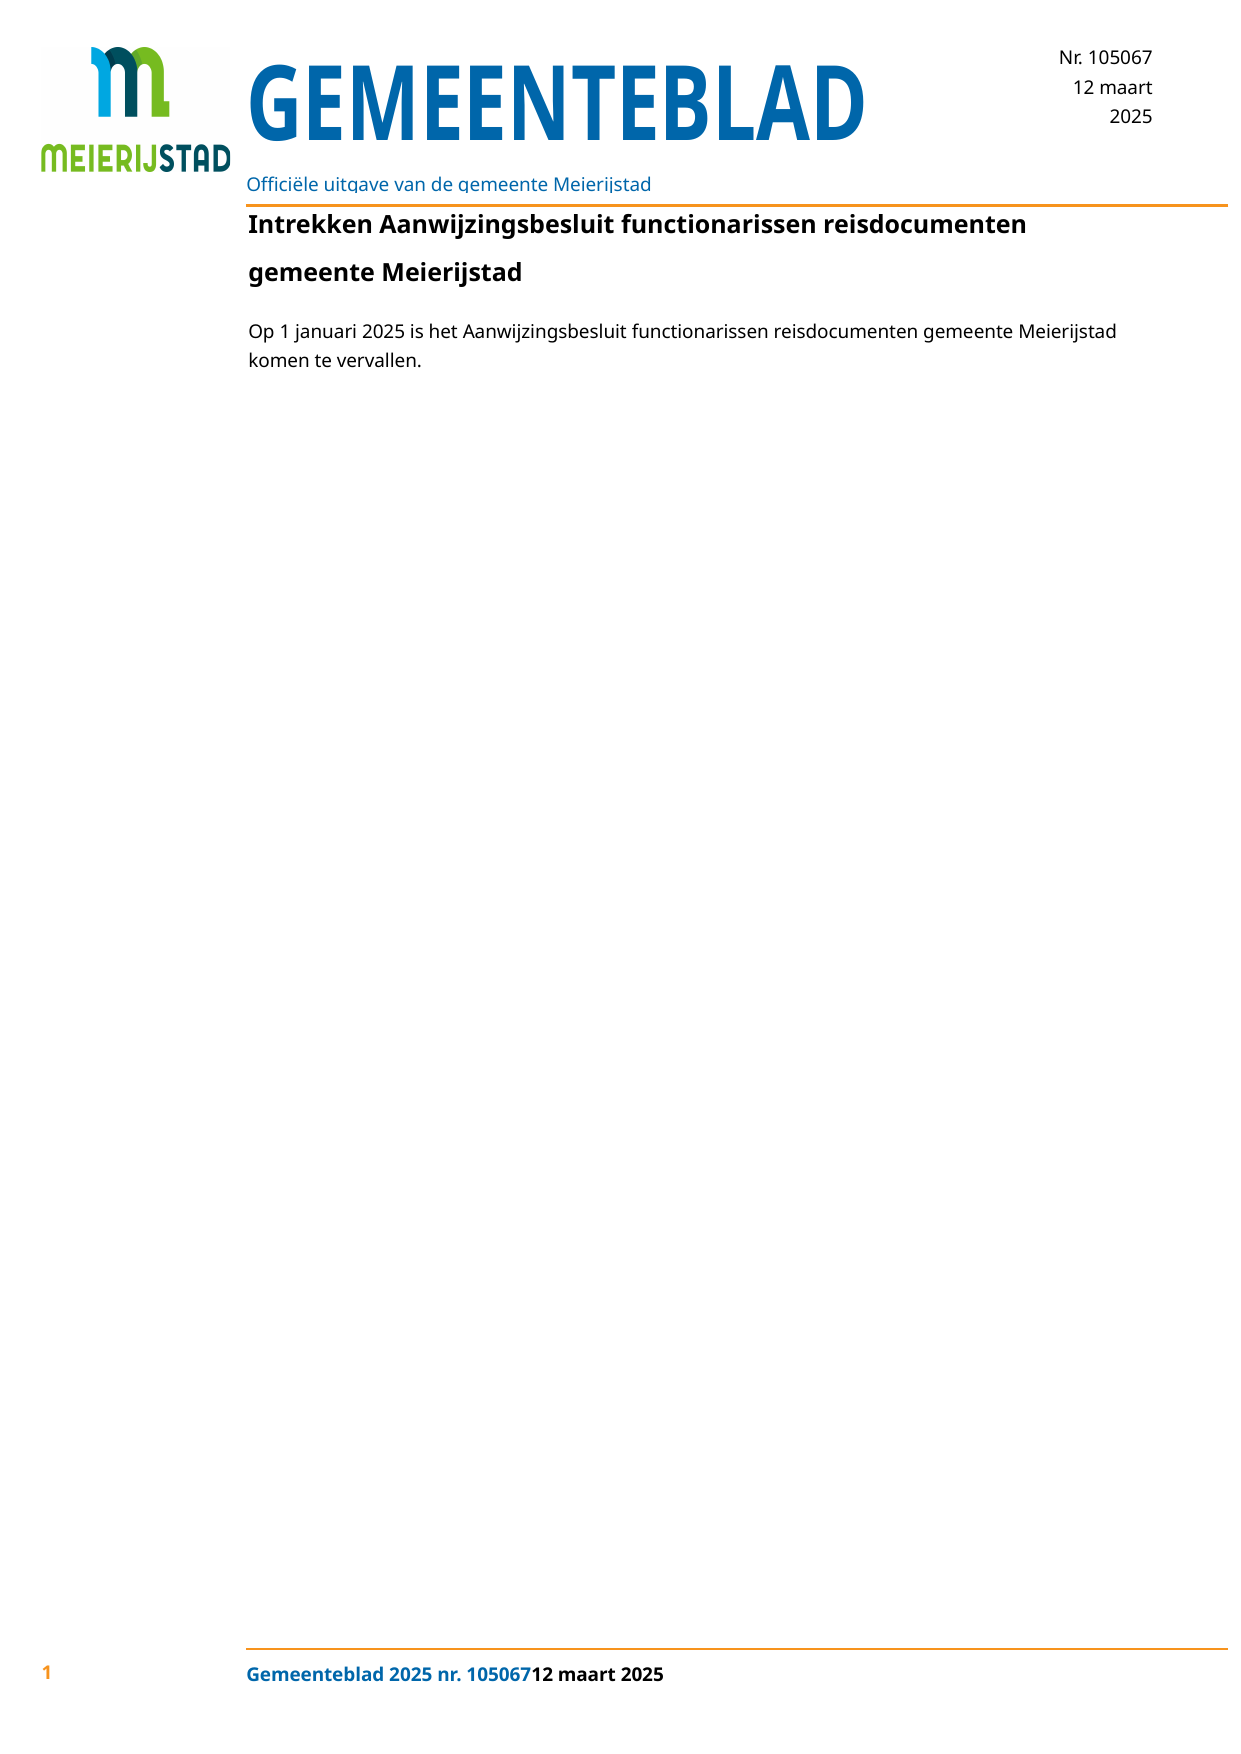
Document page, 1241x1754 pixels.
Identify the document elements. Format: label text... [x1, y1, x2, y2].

text Op 1 januari 2025 is het Aanwijzingsbesluit functionarissen reisdocumenten gemeente Meierijstad komen te vervallen. [248, 318, 1152, 373]
picture [41, 47, 231, 172]
text Intrekken Aanwijzingsbesluit functionarissen reisdocumenten gemeente Meierijstad [248, 207, 1152, 288]
